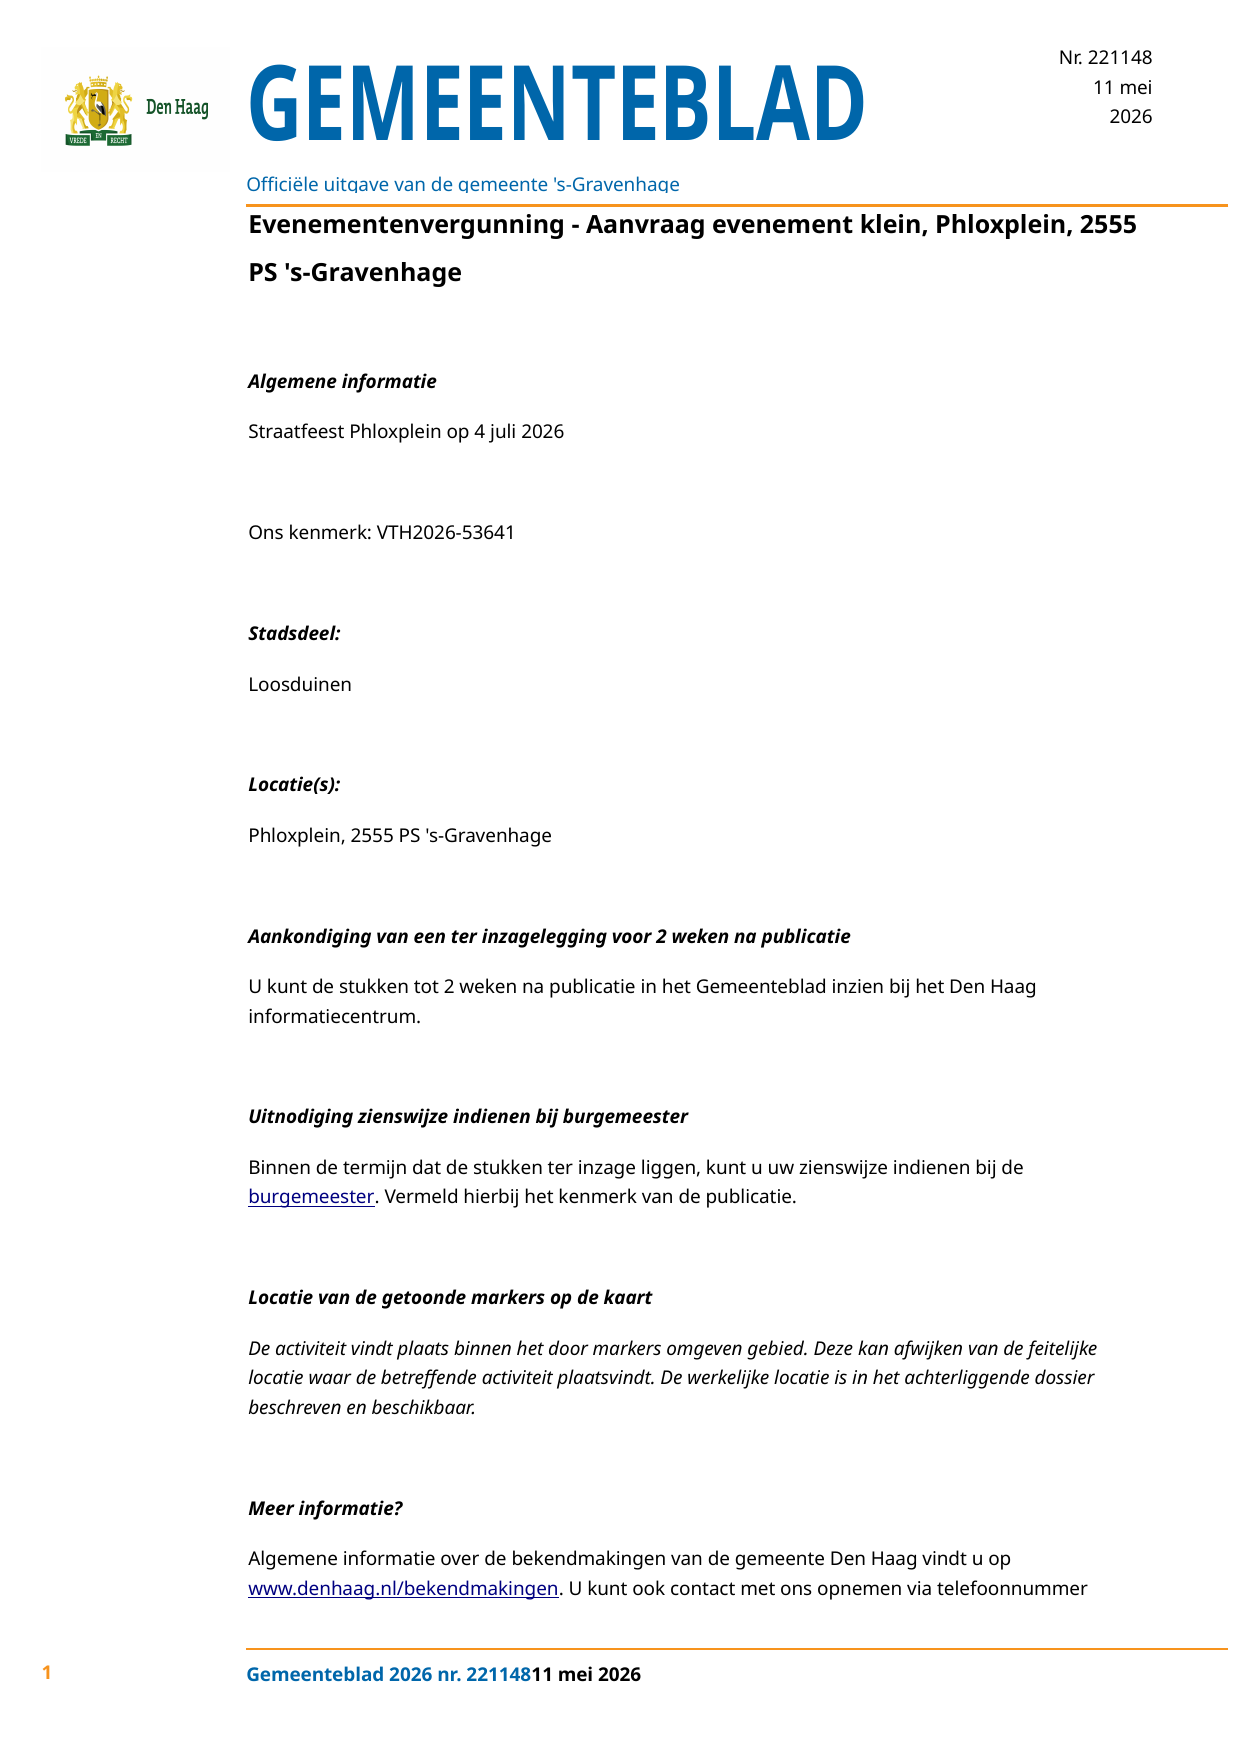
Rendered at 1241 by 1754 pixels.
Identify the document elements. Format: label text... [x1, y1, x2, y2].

text U kunt de stukken tot 2 weken na publicatie in het Gemeenteblad inzien bij het Den Haag informatiecentrum. [248, 973, 1152, 1029]
picture [41, 47, 231, 172]
text Ons kenmerk: VTH2026-53641 [248, 519, 1152, 545]
text Aankondiging van een ter inzagelegging voor 2 weken na publicatie [248, 923, 1152, 949]
text Locatie(s): [248, 772, 1152, 797]
text Loosduinen [248, 671, 1152, 697]
text Algemene informatie over de bekendmakingen van de gemeente Den Haag vindt u op www.denhaag.nl/bekendmakingen. U kunt ook contact met ons opnemen via telefoonnummer [248, 1545, 1152, 1601]
text Uitnodiging zienswijze indienen bij burgemeester [248, 1104, 1152, 1129]
text Meer informatie? [248, 1495, 1152, 1521]
text Straatfeest Phloxplein op 4 juli 2026 [248, 419, 1152, 444]
text Algemene informatie [248, 368, 1152, 394]
text Stadsdeel: [248, 620, 1152, 646]
text Phloxplein, 2555 PS 's-Gravenhage [248, 822, 1152, 848]
text Locatie van de getoonde markers op de kaart [248, 1284, 1152, 1310]
text De activiteit vindt plaats binnen het door markers omgeven gebied. Deze kan afwijken van de feitelijke locatie waar de betreffende activiteit plaatsvindt. De werkelijke locatie is in het achterliggende dossier beschreven en beschikbaar. [248, 1335, 1152, 1420]
text Binnen de termijn dat de stukken ter inzage liggen, kunt u uw zienswijze indienen bij de burgemeester. Vermeld hierbij het kenmerk van de publicatie. [248, 1154, 1152, 1209]
text Evenementenvergunning - Aanvraag evenement klein, Phloxplein, 2555 PS 's-Gravenhage [248, 207, 1152, 288]
